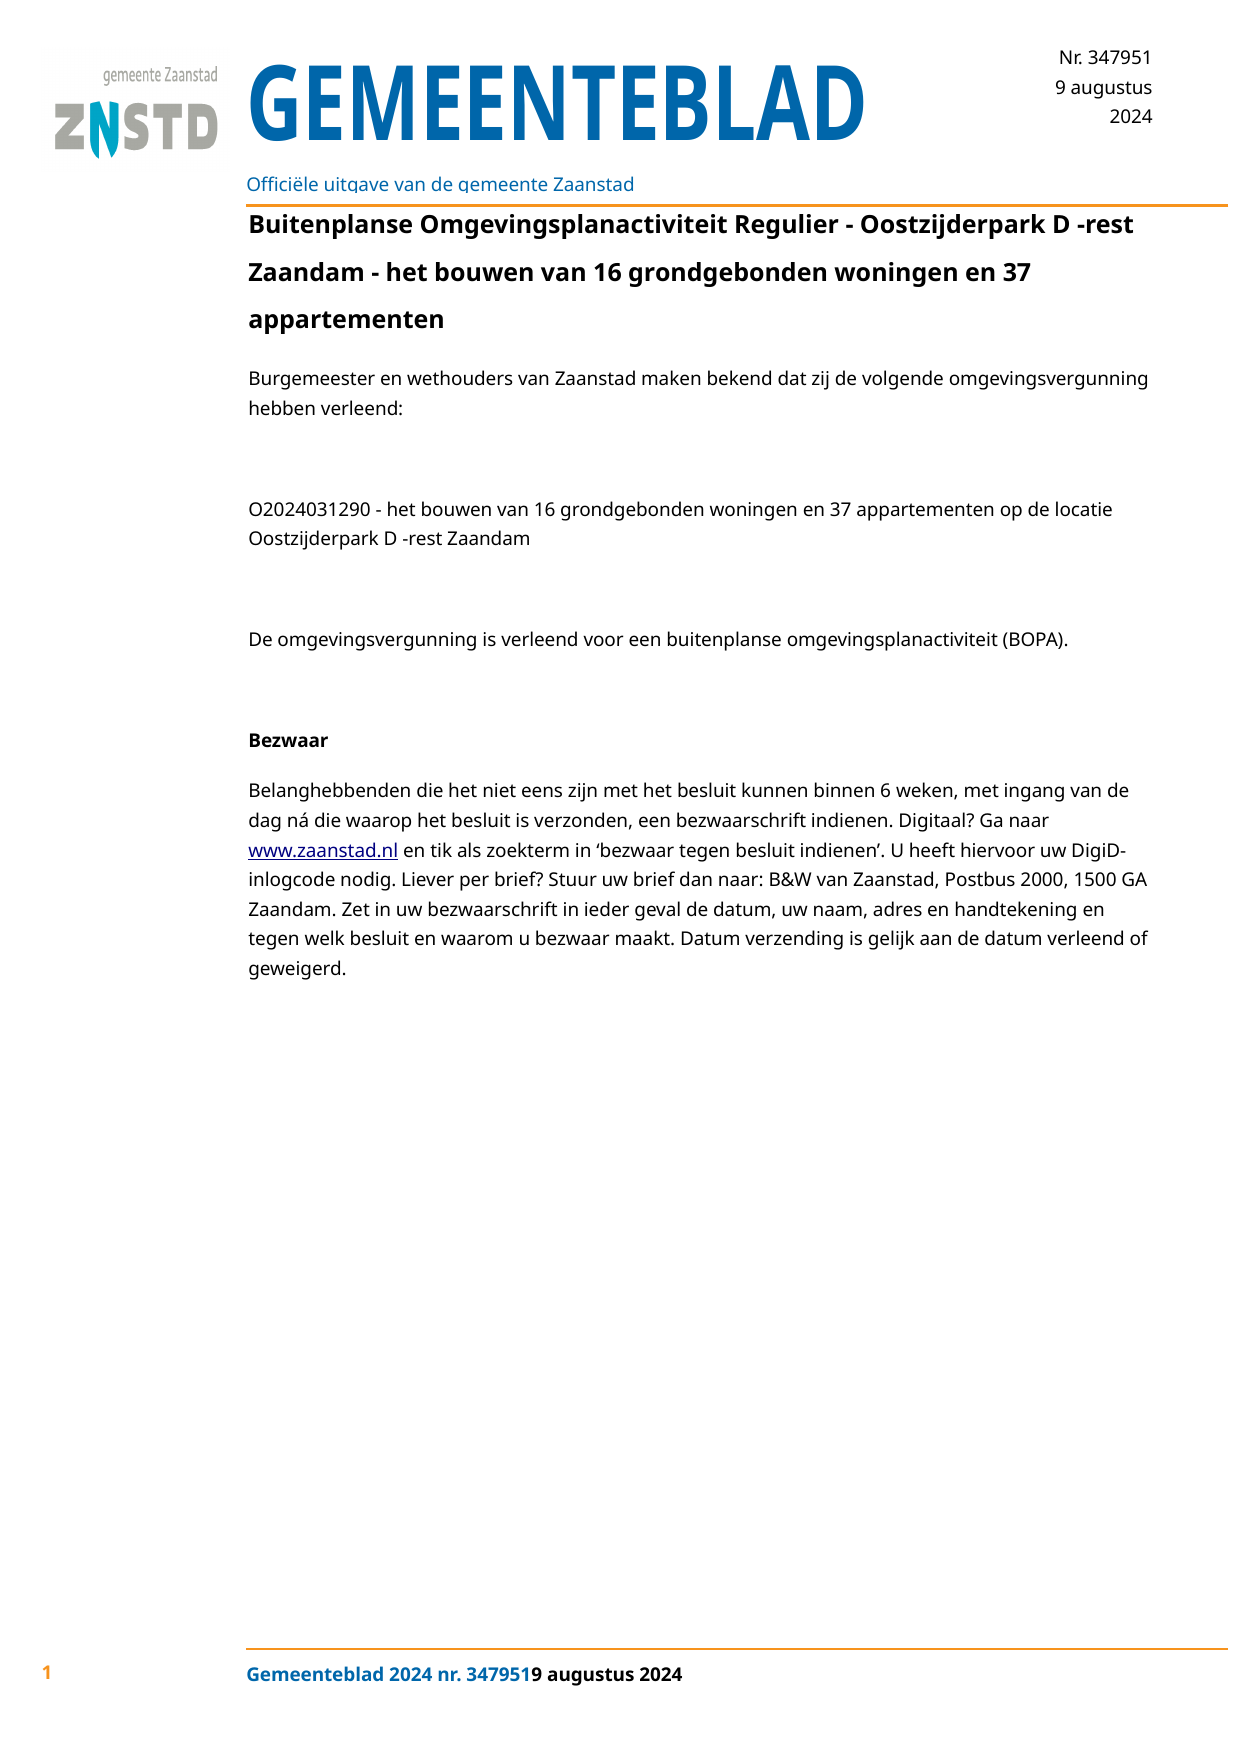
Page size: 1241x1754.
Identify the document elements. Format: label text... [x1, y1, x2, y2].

text Burgemeester en wethouders van Zaanstad maken bekend dat zij de volgende omgevingsvergunning hebben verleend: [248, 366, 1152, 421]
text Bezwaar [248, 727, 1152, 753]
text O2024031290 - het bouwen van 16 grondgebonden woningen en 37 appartementen op de locatie Oostzijderpark D -rest Zaandam [248, 496, 1152, 551]
picture [41, 47, 231, 172]
text De omgevingsvergunning is verleend voor een buitenplanse omgevingsplanactiviteit (BOPA). [248, 626, 1152, 652]
text Buitenplanse Omgevingsplanactiviteit Regulier - Oostzijderpark D -rest Zaandam - het bouwen van 16 grondgebonden woningen en 37 appartementen [248, 207, 1152, 336]
text Belanghebbenden die het niet eens zijn met het besluit kunnen binnen 6 weken, met ingang van de dag ná die waarop het besluit is verzonden, een bezwaarschrift indienen. Digitaal? Ga naar www.zaanstad.nl en tik als zoekterm in ‘bezwaar tegen besluit indienen’. U heeft hiervoor uw DigiD-inlogcode nodig. Liever per brief? Stuur uw brief dan naar: B&W van Zaanstad, Postbus 2000, 1500 GA Zaandam. Zet in uw bezwaarschrift in ieder geval de datum, uw naam, adres en handtekening en tegen welk besluit en waarom u bezwaar maakt. Datum verzending is gelijk aan de datum verleend of geweigerd. [248, 778, 1152, 981]
